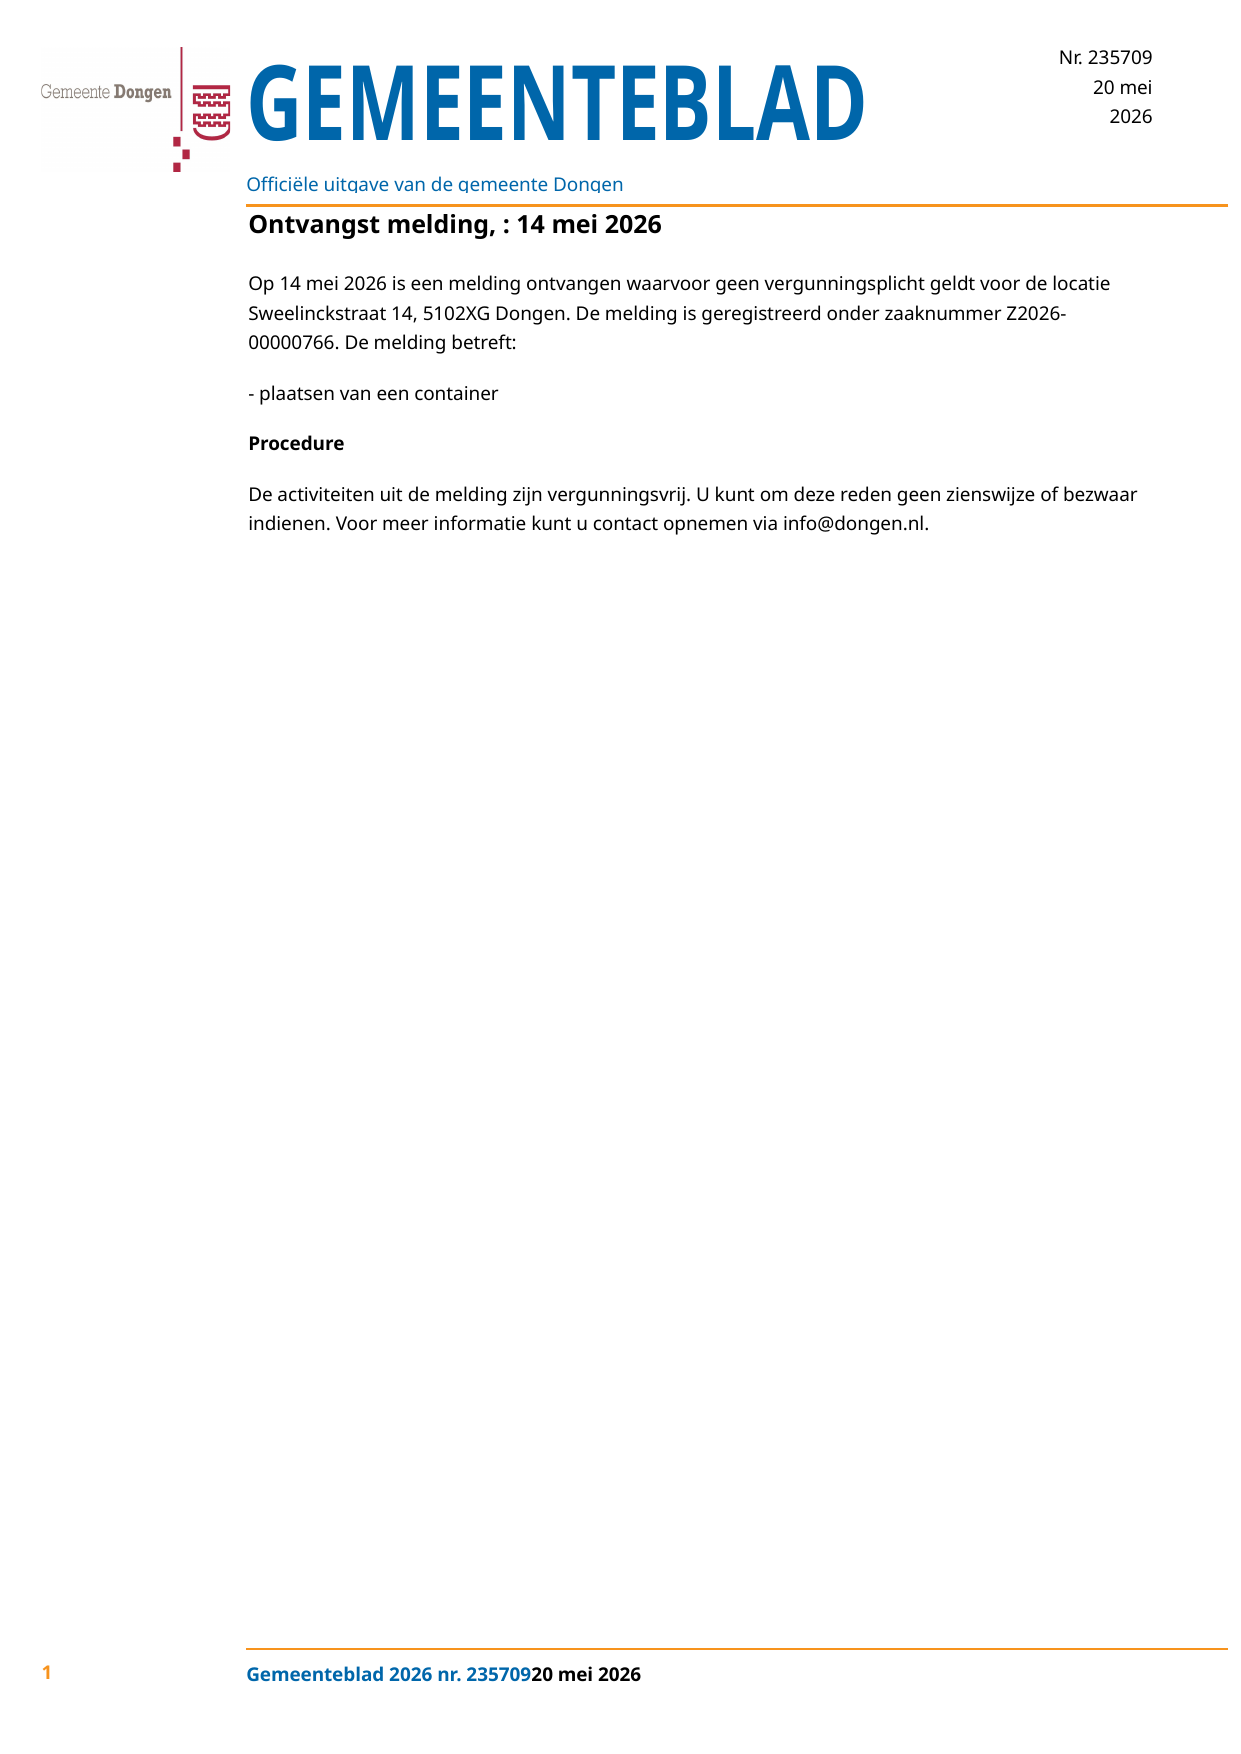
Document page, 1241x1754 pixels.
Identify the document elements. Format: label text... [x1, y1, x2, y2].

text Op 14 mei 2026 is een melding ontvangen waarvoor geen vergunningsplicht geldt voor de locatie Sweelinckstraat 14, 5102XG Dongen. De melding is geregistreerd onder zaaknummer Z2026-00000766. De melding betreft: [248, 270, 1152, 355]
text - plaatsen van een container [248, 380, 1152, 406]
picture [41, 47, 231, 172]
text De activiteiten uit de melding zijn vergunningsvrij. U kunt om deze reden geen zienswijze of bezwaar indienen. Voor meer informatie kunt u contact opnemen via info@dongen.nl. [248, 481, 1152, 536]
text Procedure [248, 430, 1152, 456]
text Ontvangst melding, : 14 mei 2026 [248, 207, 1152, 241]
